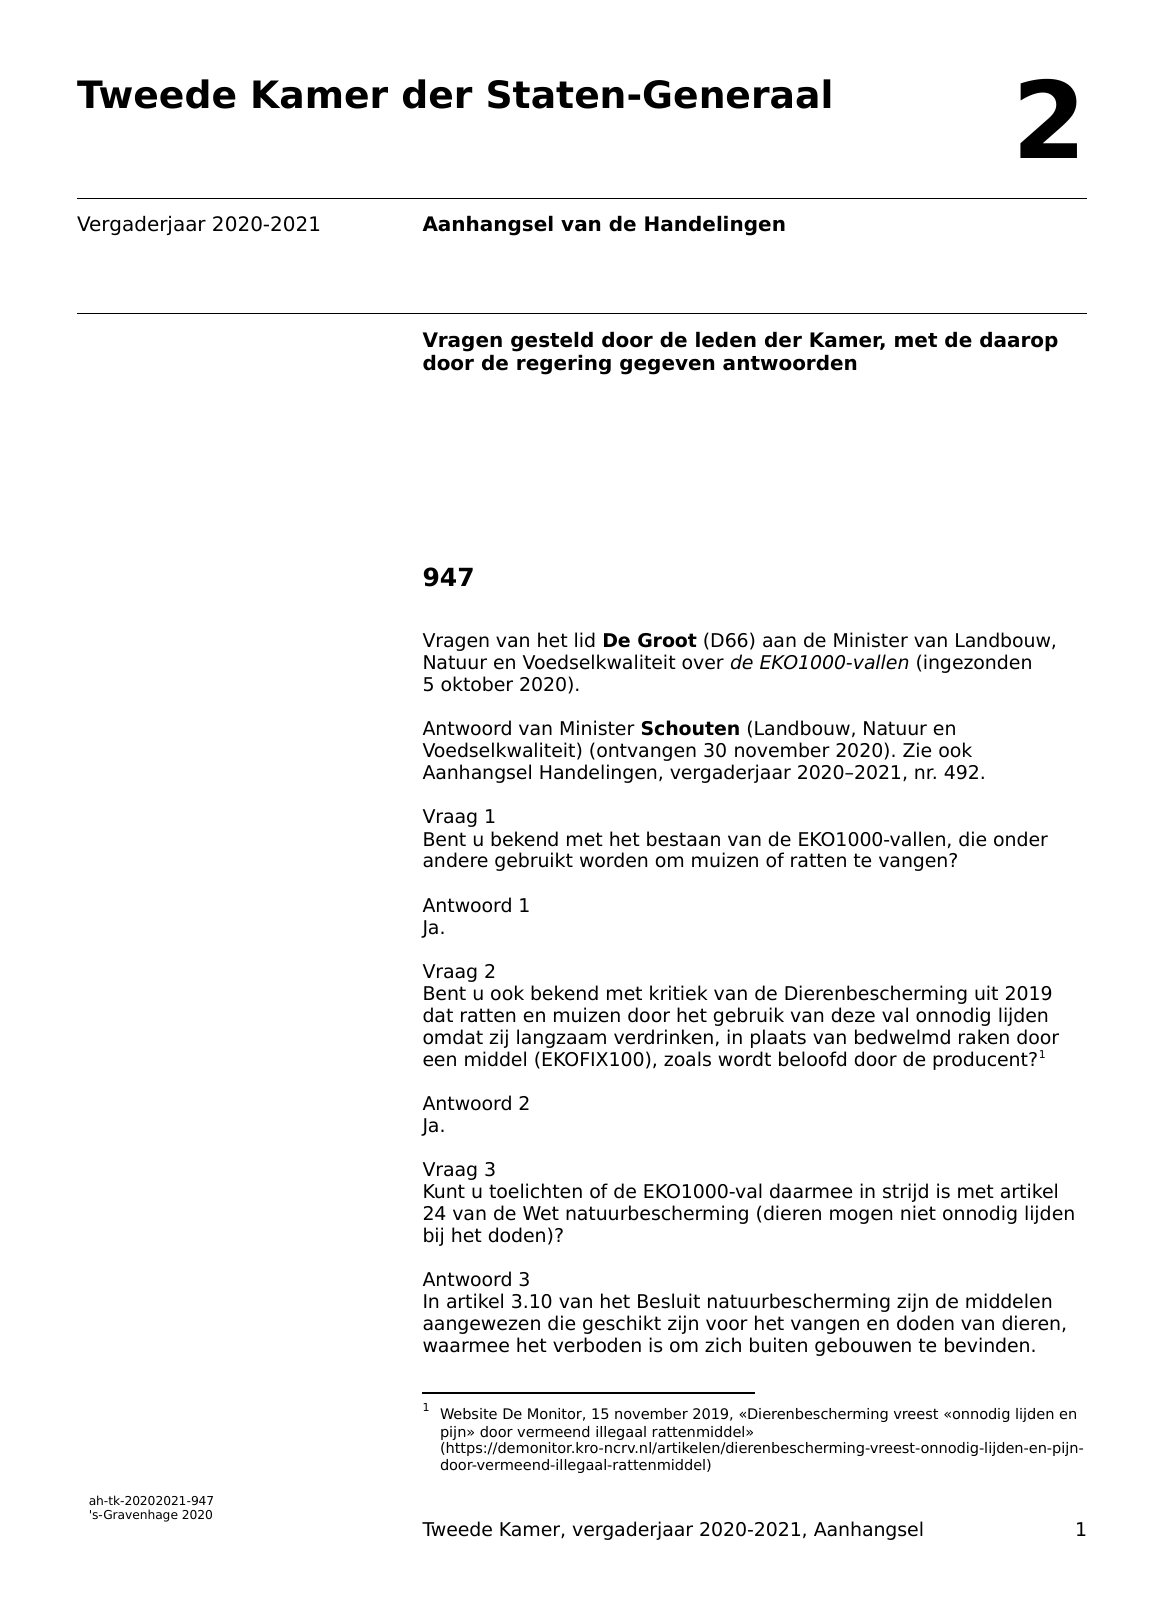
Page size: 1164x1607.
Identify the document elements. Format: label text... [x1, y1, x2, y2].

text Vragen van het lid De Groot (D66) aan de Minister van Landbouw, Natuur en Voedselkwaliteit over de EKO1000-vallen (ingezonden 5 oktober 2020). [422, 630, 1087, 696]
text ah-tk-20202021-947 [88, 1494, 323, 1508]
text Vraag 2 [422, 961, 1087, 983]
text Vraag 3 [422, 1159, 1087, 1181]
table_cell Vragen gesteld door de leden der Kamer, met de daarop door de regering gegeven antwoorden [422, 314, 1087, 375]
table_cell Vergaderjaar 2020-2021 [77, 199, 422, 313]
text In artikel 3.10 van het Besluit natuurbescherming zijn de middelen aangewezen die geschikt zijn voor het vangen en doden van dieren, waarmee het verboden is om zich buiten gebouwen te bevinden. [422, 1291, 1087, 1357]
text Antwoord 1 [422, 894, 1087, 917]
text Kunt u toelichten of de EKO1000-val daarmee in strijd is met artikel 24 van de Wet natuurbescherming (dieren mogen niet onnodig lijden bij het doden)? [422, 1181, 1087, 1247]
text Bent u ook bekend met kritiek van de Dierenbescherming uit 2019 dat ratten en muizen door het gebruik van deze val onnodig lijden omdat zij langzaam verdrinken, in plaats van bedwelmd raken door een middel (EKOFIX100), zoals wordt beloofd door de producent? [422, 983, 1087, 1071]
table_cell Aanhangsel van de Handelingen [422, 199, 1087, 313]
table_header Tweede Kamer der Staten-Generaal [77, 59, 886, 198]
text Ja. [422, 1115, 1087, 1137]
text Antwoord 2 [422, 1093, 1087, 1115]
text 's-Gravenhage 2020 [88, 1508, 323, 1522]
text 947 [422, 563, 1087, 592]
text Vraag 1 [422, 806, 1087, 828]
table_header 2 [886, 59, 1087, 198]
text Website De Monitor, 15 november 2019, «Dierenbescherming vreest «onnodig lijden en pijn» door vermeend illegaal rattenmiddel» (https://demonitor.kro-ncrv.nl/artikelen/dierenbescherming-vreest-onnodig-lijden-en-pijn-door-vermeend-illegaal-rattenmiddel) [422, 1402, 1087, 1474]
text Bent u bekend met het bestaan van de EKO1000-vallen, die onder andere gebruikt worden om muizen of ratten te vangen? [422, 828, 1087, 872]
text Antwoord van Minister Schouten (Landbouw, Natuur en Voedselkwaliteit) (ontvangen 30 november 2020). Zie ook Aanhangsel Handelingen, vergaderjaar 2020–2021, nr. 492. [422, 718, 1087, 784]
text Antwoord 3 [422, 1269, 1087, 1291]
text Ja. [422, 917, 1087, 938]
table_cell [77, 314, 422, 375]
